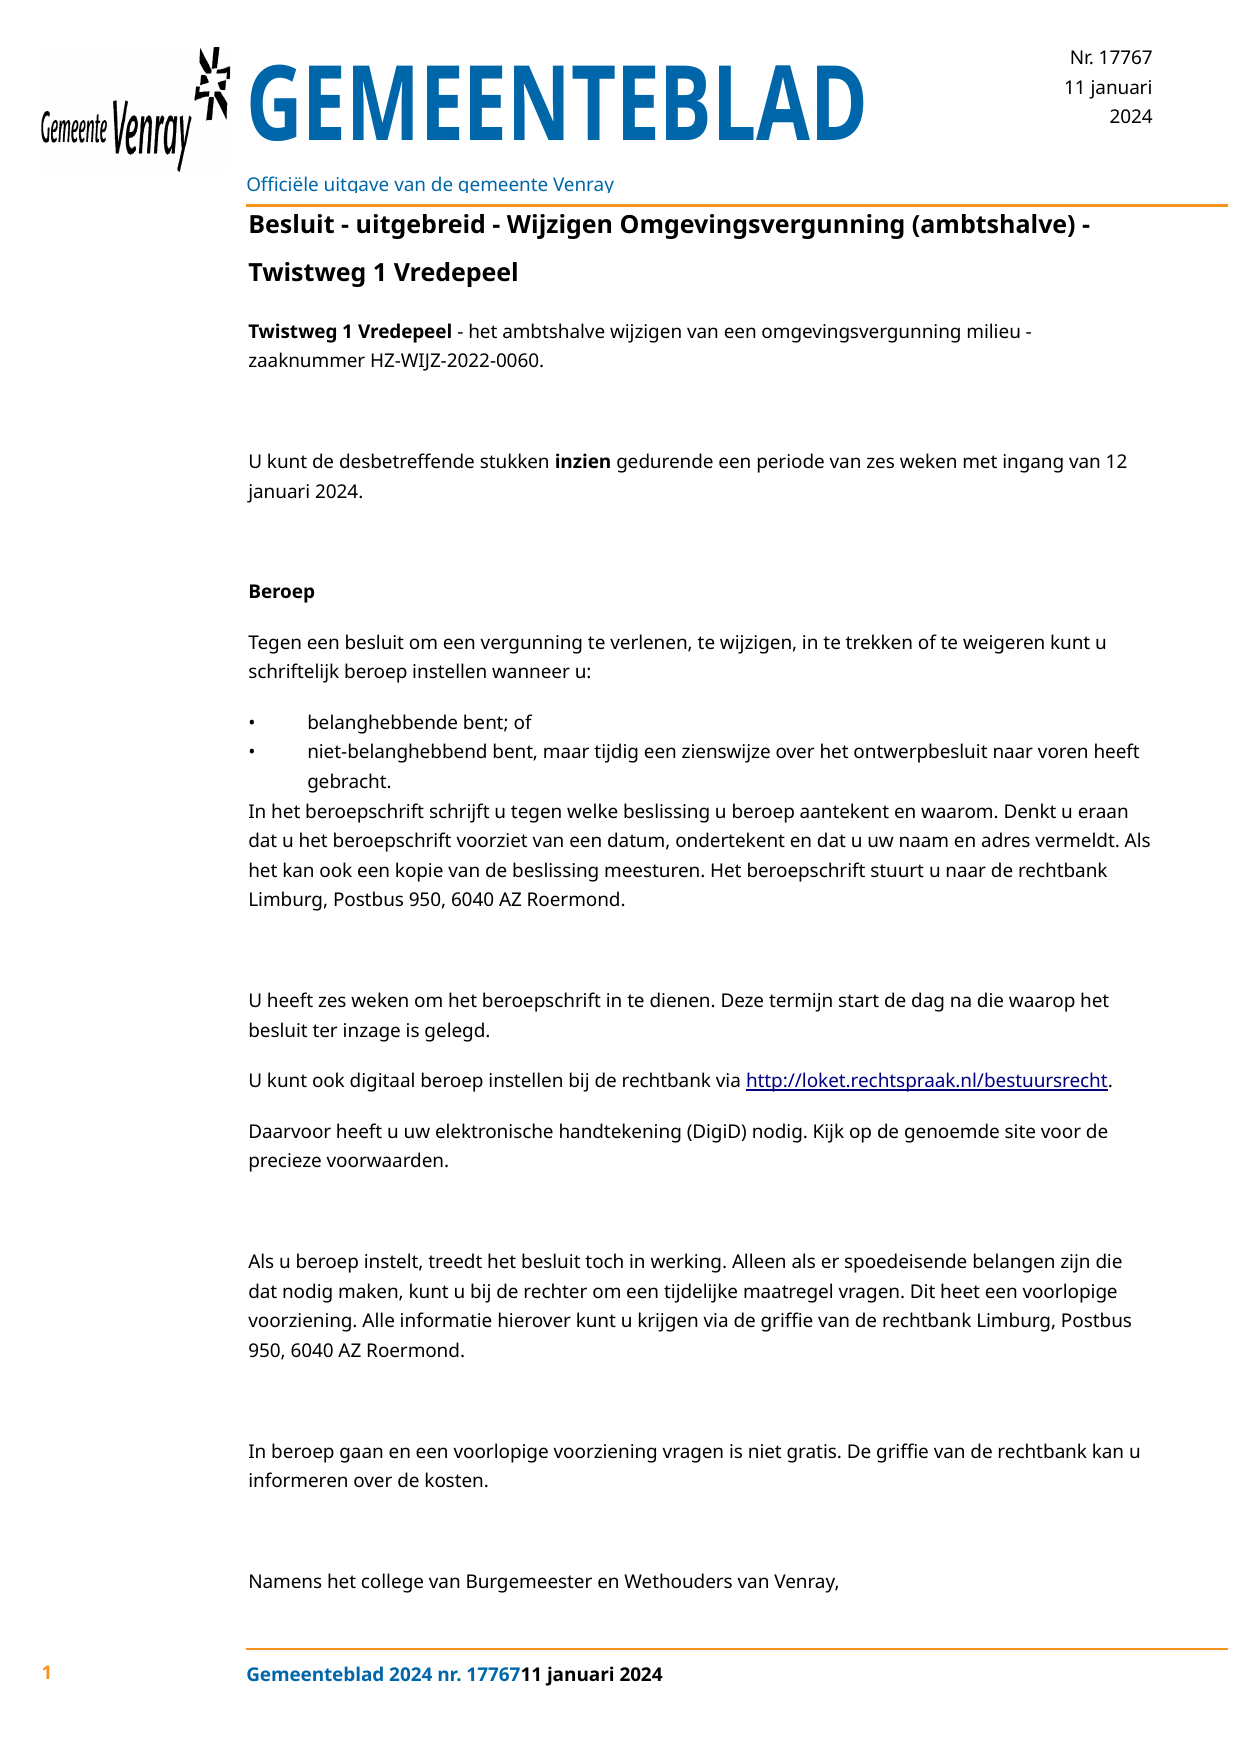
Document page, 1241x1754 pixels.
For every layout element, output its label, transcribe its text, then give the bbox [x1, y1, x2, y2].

text Tegen een besluit om een vergunning te verlenen, te wijzigen, in te trekken of te weigeren kunt u schriftelijk beroep instellen wanneer u: [248, 629, 1152, 684]
text In het beroepschrift schrijft u tegen welke beslissing u beroep aantekent en waarom. Denkt u eraan dat u het beroepschrift voorziet van een datum, ondertekent en dat u uw naam en adres vermeldt. Als het kan ook een kopie van de beslissing meesturen. Het beroepschrift stuurt u naar de rechtbank Limburg, Postbus 950, 6040 AZ Roermond. [248, 798, 1152, 912]
text Namens het college van Burgemeester en Wethouders van Venray, [248, 1568, 1152, 1594]
text Daarvoor heeft u uw elektronische handtekening (DigiD) nodig. Kijk op de genoemde site voor de precieze voorwaarden. [248, 1118, 1152, 1173]
text Beroep [248, 579, 1152, 604]
text Twistweg 1 Vredepeel - het ambtshalve wijzigen van een omgevingsvergunning milieu - zaaknummer HZ-WIJZ-2022-0060. [248, 318, 1152, 373]
picture [41, 47, 231, 172]
list belanghebbende bent; of [248, 709, 1152, 735]
text Besluit - uitgebreid - Wijzigen Omgevingsvergunning (ambtshalve) - Twistweg 1 Vredepeel [248, 207, 1152, 288]
text In beroep gaan en een voorlopige voorziening vragen is niet gratis. De griffie van de rechtbank kan u informeren over de kosten. [248, 1438, 1152, 1493]
text U kunt ook digitaal beroep instellen bij de rechtbank via http://loket.rechtspraak.nl/bestuursrecht. [248, 1067, 1152, 1093]
text U heeft zes weken om het beroepschrift in te dienen. Deze termijn start de dag na die waarop het besluit ter inzage is gelegd. [248, 987, 1152, 1043]
list niet-belanghebbend bent, maar tijdig een zienswijze over het ontwerpbesluit naar voren heeft gebracht. [248, 739, 1152, 794]
text Als u beroep instelt, treedt het besluit toch in werking. Alleen als er spoedeisende belangen zijn die dat nodig maken, kunt u bij de rechter om een tijdelijke maatregel vragen. Dit heet een voorlopige voorziening. Alle informatie hierover kunt u krijgen via de griffie van de rechtbank Limburg, Postbus 950, 6040 AZ Roermond. [248, 1248, 1152, 1363]
text U kunt de desbetreffende stukken inzien gedurende een periode van zes weken met ingang van 12 januari 2024. [248, 448, 1152, 504]
